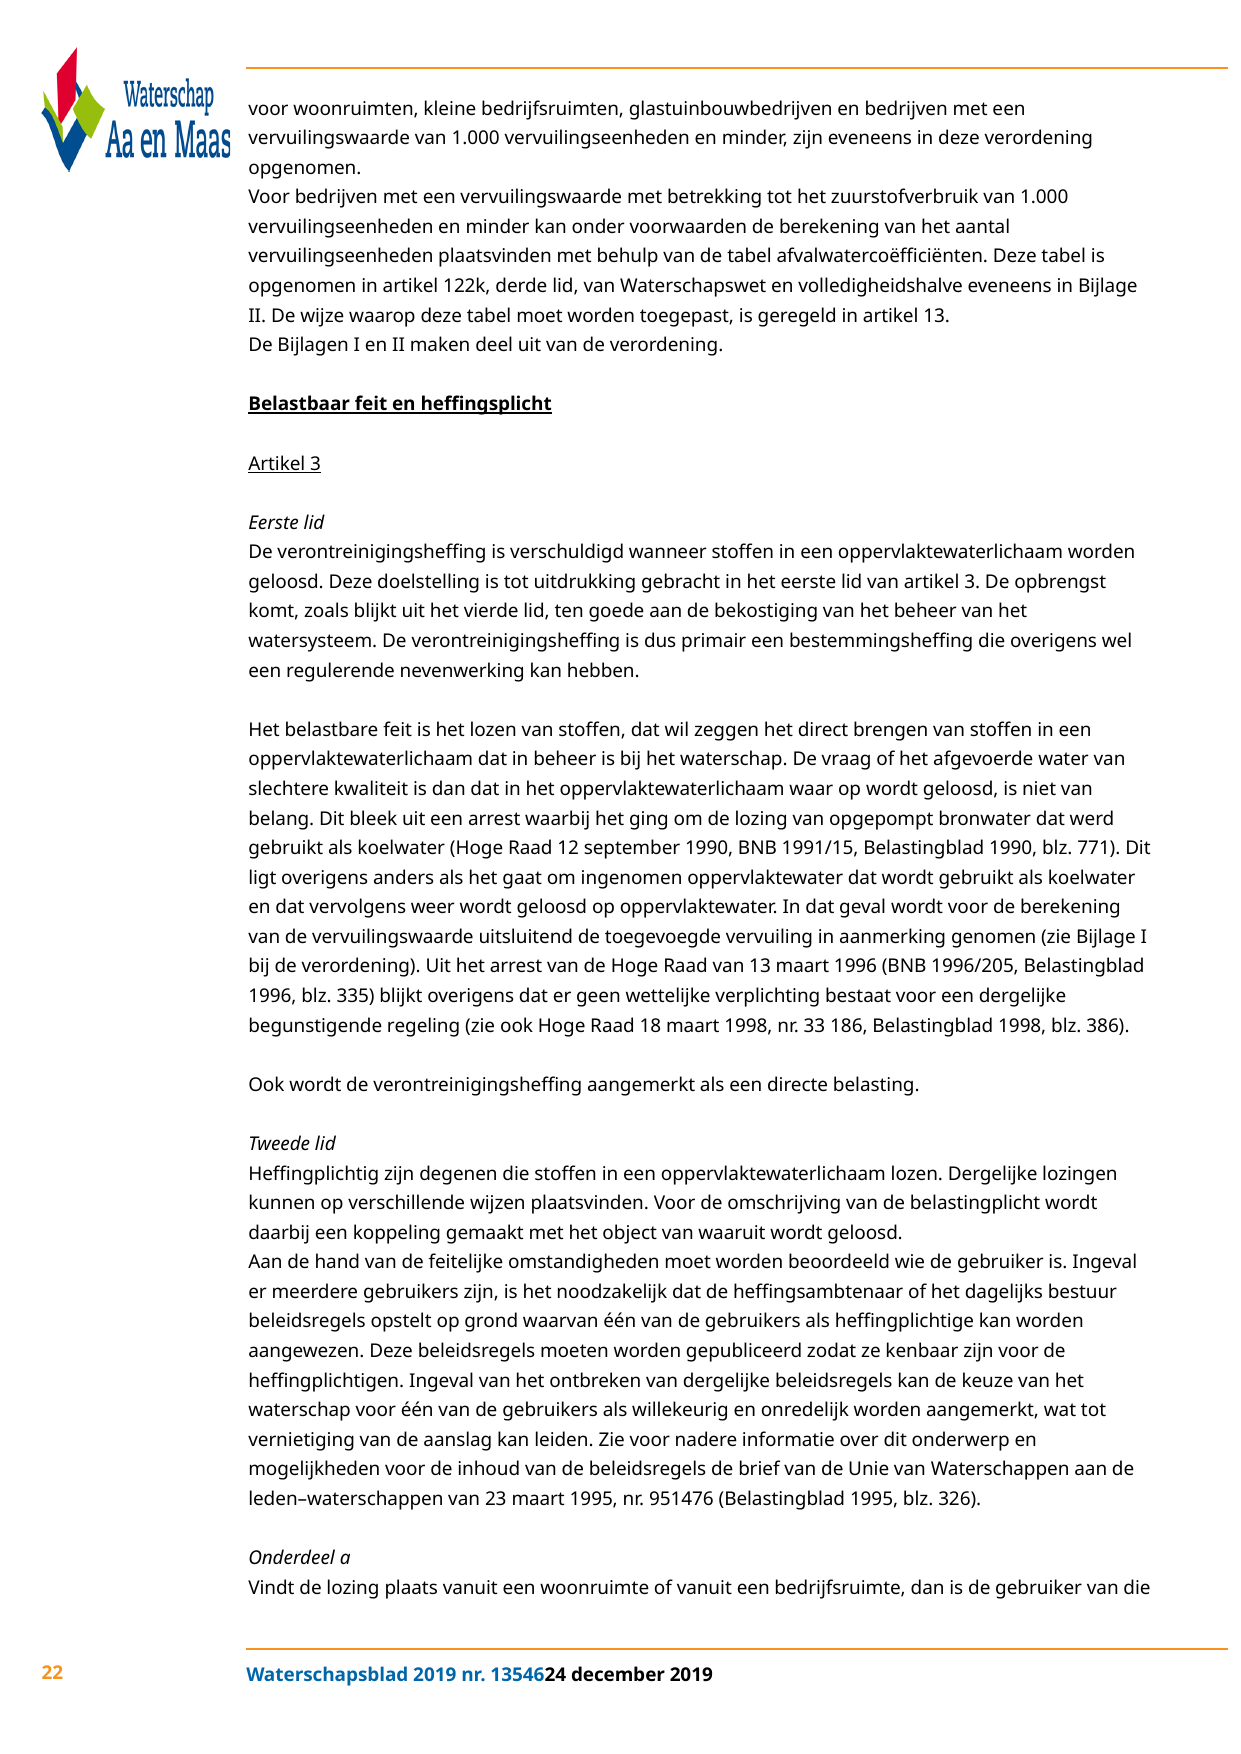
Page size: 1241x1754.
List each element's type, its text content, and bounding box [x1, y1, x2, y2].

text Belastbaar feit en heffingsplicht [248, 391, 1152, 416]
text Ook wordt de verontreinigingsheffing aangemerkt als een directe belasting. [248, 1071, 1152, 1097]
text Voor bedrijven met een vervuilingswaarde met betrekking tot het zuurstofverbruik van 1.000 vervuilingseenheden en minder kan onder voorwaarden de berekening van het aantal vervuilingseenheden plaatsvinden met behulp van de tabel afvalwatercoëfficiënten. Deze tabel is opgenomen in artikel 122k, derde lid, van Waterschapswet en volledigheidshalve eveneens in Bijlage II. De wijze waarop deze tabel moet worden toegepast, is geregeld in artikel 13. [248, 183, 1152, 328]
text Artikel 3 [248, 450, 1152, 476]
text Eerste lid [248, 509, 1152, 535]
text Tweede lid [248, 1130, 1152, 1156]
picture [41, 47, 231, 172]
text Onderdeel a [248, 1544, 1152, 1570]
text Het belastbare feit is het lozen van stoffen, dat wil zeggen het direct brengen van stoffen in een oppervlaktewaterlichaam dat in beheer is bij het waterschap. De vraag of het afgevoerde water van slechtere kwaliteit is dan dat in het oppervlaktewaterlichaam waar op wordt geloosd, is niet van belang. Dit bleek uit een arrest waarbij het ging om de lozing van opgepompt bronwater dat werd gebruikt als koelwater (Hoge Raad 12 september 1990, BNB 1991/15, Belastingblad 1990, blz. 771). Dit ligt overigens anders als het gaat om ingenomen oppervlaktewater dat wordt gebruikt als koelwater en dat vervolgens weer wordt geloosd op oppervlaktewater. In dat geval wordt voor de berekening van de vervuilingswaarde uitsluitend de toegevoegde vervuiling in aanmerking genomen (zie Bijlage I bij de verordening). Uit het arrest van de Hoge Raad van 13 maart 1996 (BNB 1996/205, Belastingblad 1996, blz. 335) blijkt overigens dat er geen wettelijke verplichting bestaat voor een dergelijke begunstigende regeling (zie ook Hoge Raad 18 maart 1998, nr. 33 186, Belastingblad 1998, blz. 386). [248, 716, 1152, 1038]
text Aan de hand van de feitelijke omstandigheden moet worden beoordeeld wie de gebruiker is. Ingeval er meerdere gebruikers zijn, is het noodzakelijk dat de heffingsambtenaar of het dagelijks bestuur beleidsregels opstelt op grond waarvan één van de gebruikers als heffingplichtige kan worden aangewezen. Deze beleidsregels moeten worden gepubliceerd zodat ze kenbaar zijn voor de heffingplichtigen. Ingeval van het ontbreken van dergelijke beleidsregels kan de keuze van het waterschap voor één van de gebruikers als willekeurig en onredelijk worden aangemerkt, wat tot vernietiging van de aanslag kan leiden. Zie voor nadere informatie over dit onderwerp en mogelijkheden voor de inhoud van de beleidsregels de brief van de Unie van Waterschappen aan de leden–waterschappen van 23 maart 1995, nr. 951476 (Belastingblad 1995, blz. 326). [248, 1248, 1152, 1511]
text voor woonruimten, kleine bedrijfsruimten, glastuinbouwbedrijven en bedrijven met een vervuilingswaarde van 1.000 vervuilingseenheden en minder, zijn eveneens in deze verordening opgenomen. [248, 95, 1152, 180]
text Vindt de lozing plaats vanuit een woonruimte of vanuit een bedrijfsruimte, dan is de gebruiker van die [248, 1574, 1152, 1600]
text Heffingplichtig zijn degenen die stoffen in een oppervlaktewaterlichaam lozen. Dergelijke lozingen kunnen op verschillende wijzen plaatsvinden. Voor de omschrijving van de belastingplicht wordt daarbij een koppeling gemaakt met het object van waaruit wordt geloosd. [248, 1160, 1152, 1245]
text De Bijlagen I en II maken deel uit van de verordening. [248, 331, 1152, 357]
text De verontreinigingsheffing is verschuldigd wanneer stoffen in een oppervlaktewaterlichaam worden geloosd. Deze doelstelling is tot uitdrukking gebracht in het eerste lid van artikel 3. De opbrengst komt, zoals blijkt uit het vierde lid, ten goede aan de bekostiging van het beheer van het watersysteem. De verontreinigingsheffing is dus primair een bestemmingsheffing die overigens wel een regulerende nevenwerking kan hebben. [248, 538, 1152, 683]
